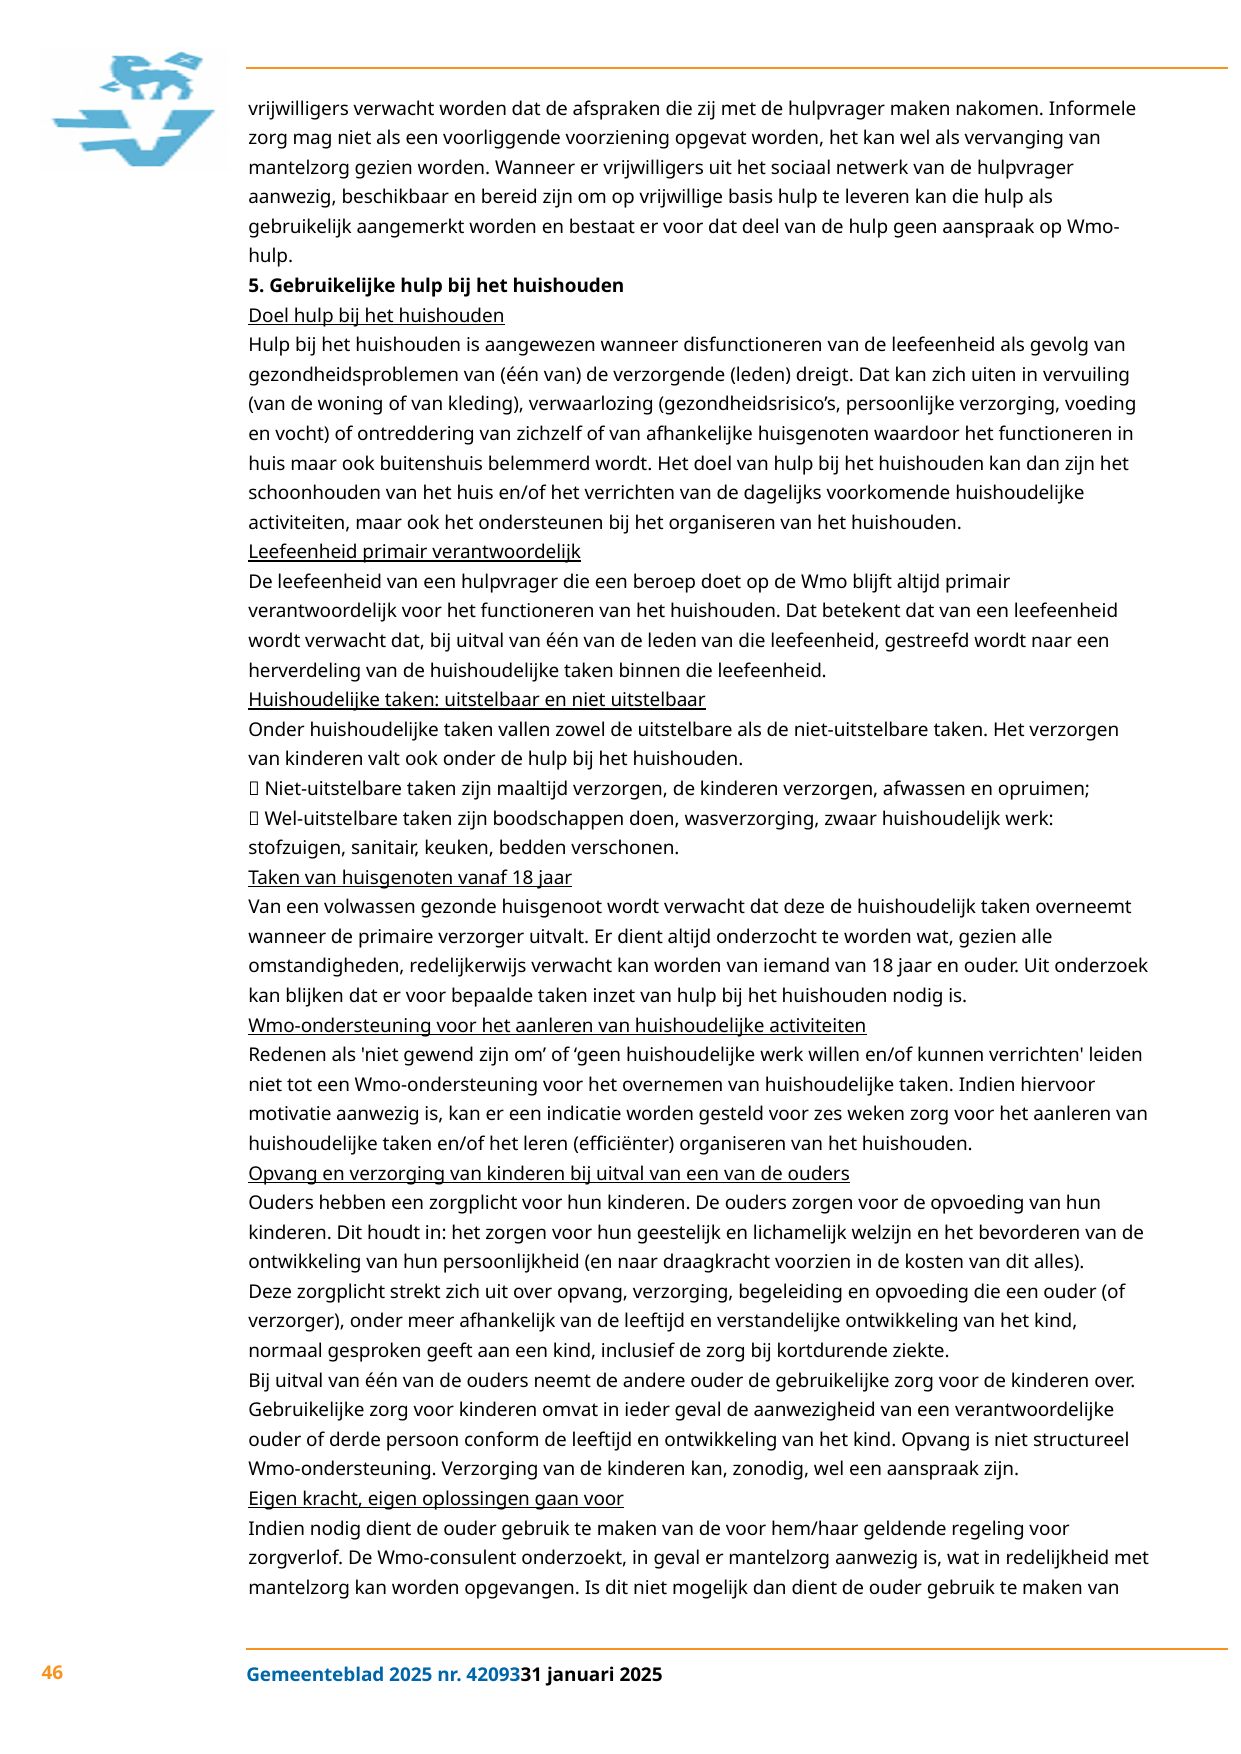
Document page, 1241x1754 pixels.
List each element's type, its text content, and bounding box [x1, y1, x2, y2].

text Taken van huisgenoten vanaf 18 jaar [248, 864, 1152, 890]
text vrijwilligers verwacht worden dat de afspraken die zij met de hulpvrager maken nakomen. Informele zorg mag niet als een voorliggende voorziening opgevat worden, het kan wel als vervanging van mantelzorg gezien worden. Wanneer er vrijwilligers uit het sociaal netwerk van de hulpvrager aanwezig, beschikbaar en bereid zijn om op vrijwillige basis hulp te leveren kan die hulp als gebruikelijk aangemerkt worden en bestaat er voor dat deel van de hulp geen aanspraak op Wmo-hulp. [248, 95, 1152, 268]
text Huishoudelijke taken: uitstelbaar en niet uitstelbaar [248, 686, 1152, 712]
text Gebruikelijke zorg voor kinderen omvat in ieder geval de aanwezigheid van een verantwoordelijke ouder of derde persoon conform de leeftijd en ontwikkeling van het kind. Opvang is niet structureel Wmo-ondersteuning. Verzorging van de kinderen kan, zonodig, wel een aanspraak zijn. [248, 1396, 1152, 1481]
text Deze zorgplicht strekt zich uit over opvang, verzorging, begeleiding en opvoeding die een ouder (of verzorger), onder meer afhankelijk van de leeftijd en verstandelijke ontwikkeling van het kind, normaal gesproken geeft aan een kind, inclusief de zorg bij kortdurende ziekte. [248, 1278, 1152, 1363]
text De leefeenheid van een hulpvrager die een beroep doet op de Wmo blijft altijd primair verantwoordelijk voor het functioneren van het huishouden. Dat betekent dat van een leefeenheid wordt verwacht dat, bij uitval van één van de leden van die leefeenheid, gestreefd wordt naar een herverdeling van de huishoudelijke taken binnen die leefeenheid. [248, 568, 1152, 683]
text Bij uitval van één van de ouders neemt de andere ouder de gebruikelijke zorg voor de kinderen over. [248, 1367, 1152, 1393]
text Leefeenheid primair verantwoordelijk [248, 538, 1152, 564]
text Wmo-ondersteuning voor het aanleren van huishoudelijke activiteiten [248, 1012, 1152, 1038]
text  Wel-uitstelbare taken zijn boodschappen doen, wasverzorging, zwaar huishoudelijk werk: stofzuigen, sanitair, keuken, bedden verschonen. [248, 805, 1152, 860]
text Ouders hebben een zorgplicht voor hun kinderen. De ouders zorgen voor de opvoeding van hun kinderen. Dit houdt in: het zorgen voor hun geestelijk en lichamelijk welzijn en het bevorderen van de ontwikkeling van hun persoonlijkheid (en naar draagkracht voorzien in de kosten van dit alles). [248, 1189, 1152, 1274]
text Redenen als 'niet gewend zijn om’ of ‘geen huishoudelijke werk willen en/of kunnen verrichten' leiden niet tot een Wmo-ondersteuning voor het overnemen van huishoudelijke taken. Indien hiervoor motivatie aanwezig is, kan er een indicatie worden gesteld voor zes weken zorg voor het aanleren van huishoudelijke taken en/of het leren (efficiënter) organiseren van het huishouden. [248, 1041, 1152, 1156]
text Hulp bij het huishouden is aangewezen wanneer disfunctioneren van de leefeenheid als gevolg van gezondheidsproblemen van (één van) de verzorgende (leden) dreigt. Dat kan zich uiten in vervuiling (van de woning of van kleding), verwaarlozing (gezondheidsrisico’s, persoonlijke verzorging, voeding en vocht) of ontreddering van zichzelf of van afhankelijke huisgenoten waardoor het functioneren in huis maar ook buitenshuis belemmerd wordt. Het doel van hulp bij het huishouden kan dan zijn het schoonhouden van het huis en/of het verrichten van de dagelijks voorkomende huishoudelijke activiteiten, maar ook het ondersteunen bij het organiseren van het huishouden. [248, 331, 1152, 535]
text  Niet-uitstelbare taken zijn maaltijd verzorgen, de kinderen verzorgen, afwassen en opruimen; [248, 775, 1152, 801]
text Onder huishoudelijke taken vallen zowel de uitstelbare als de niet-uitstelbare taken. Het verzorgen van kinderen valt ook onder de hulp bij het huishouden. [248, 716, 1152, 771]
text Van een volwassen gezonde huisgenoot wordt verwacht dat deze de huishoudelijk taken overneemt wanneer de primaire verzorger uitvalt. Er dient altijd onderzocht te worden wat, gezien alle omstandigheden, redelijkerwijs verwacht kan worden van iemand van 18 jaar en ouder. Uit onderzoek kan blijken dat er voor bepaalde taken inzet van hulp bij het huishouden nodig is. [248, 893, 1152, 1008]
text Opvang en verzorging van kinderen bij uitval van een van de ouders [248, 1160, 1152, 1186]
text Indien nodig dient de ouder gebruik te maken van de voor hem/haar geldende regeling voor zorgverlof. De Wmo-consulent onderzoekt, in geval er mantelzorg aanwezig is, wat in redelijkheid met mantelzorg kan worden opgevangen. Is dit niet mogelijk dan dient de ouder gebruik te maken van [248, 1515, 1152, 1600]
text Doel hulp bij het huishouden [248, 302, 1152, 328]
text Eigen kracht, eigen oplossingen gaan voor [248, 1485, 1152, 1511]
text 5. Gebruikelijke hulp bij het huishouden [248, 272, 1152, 298]
picture [41, 47, 231, 172]
